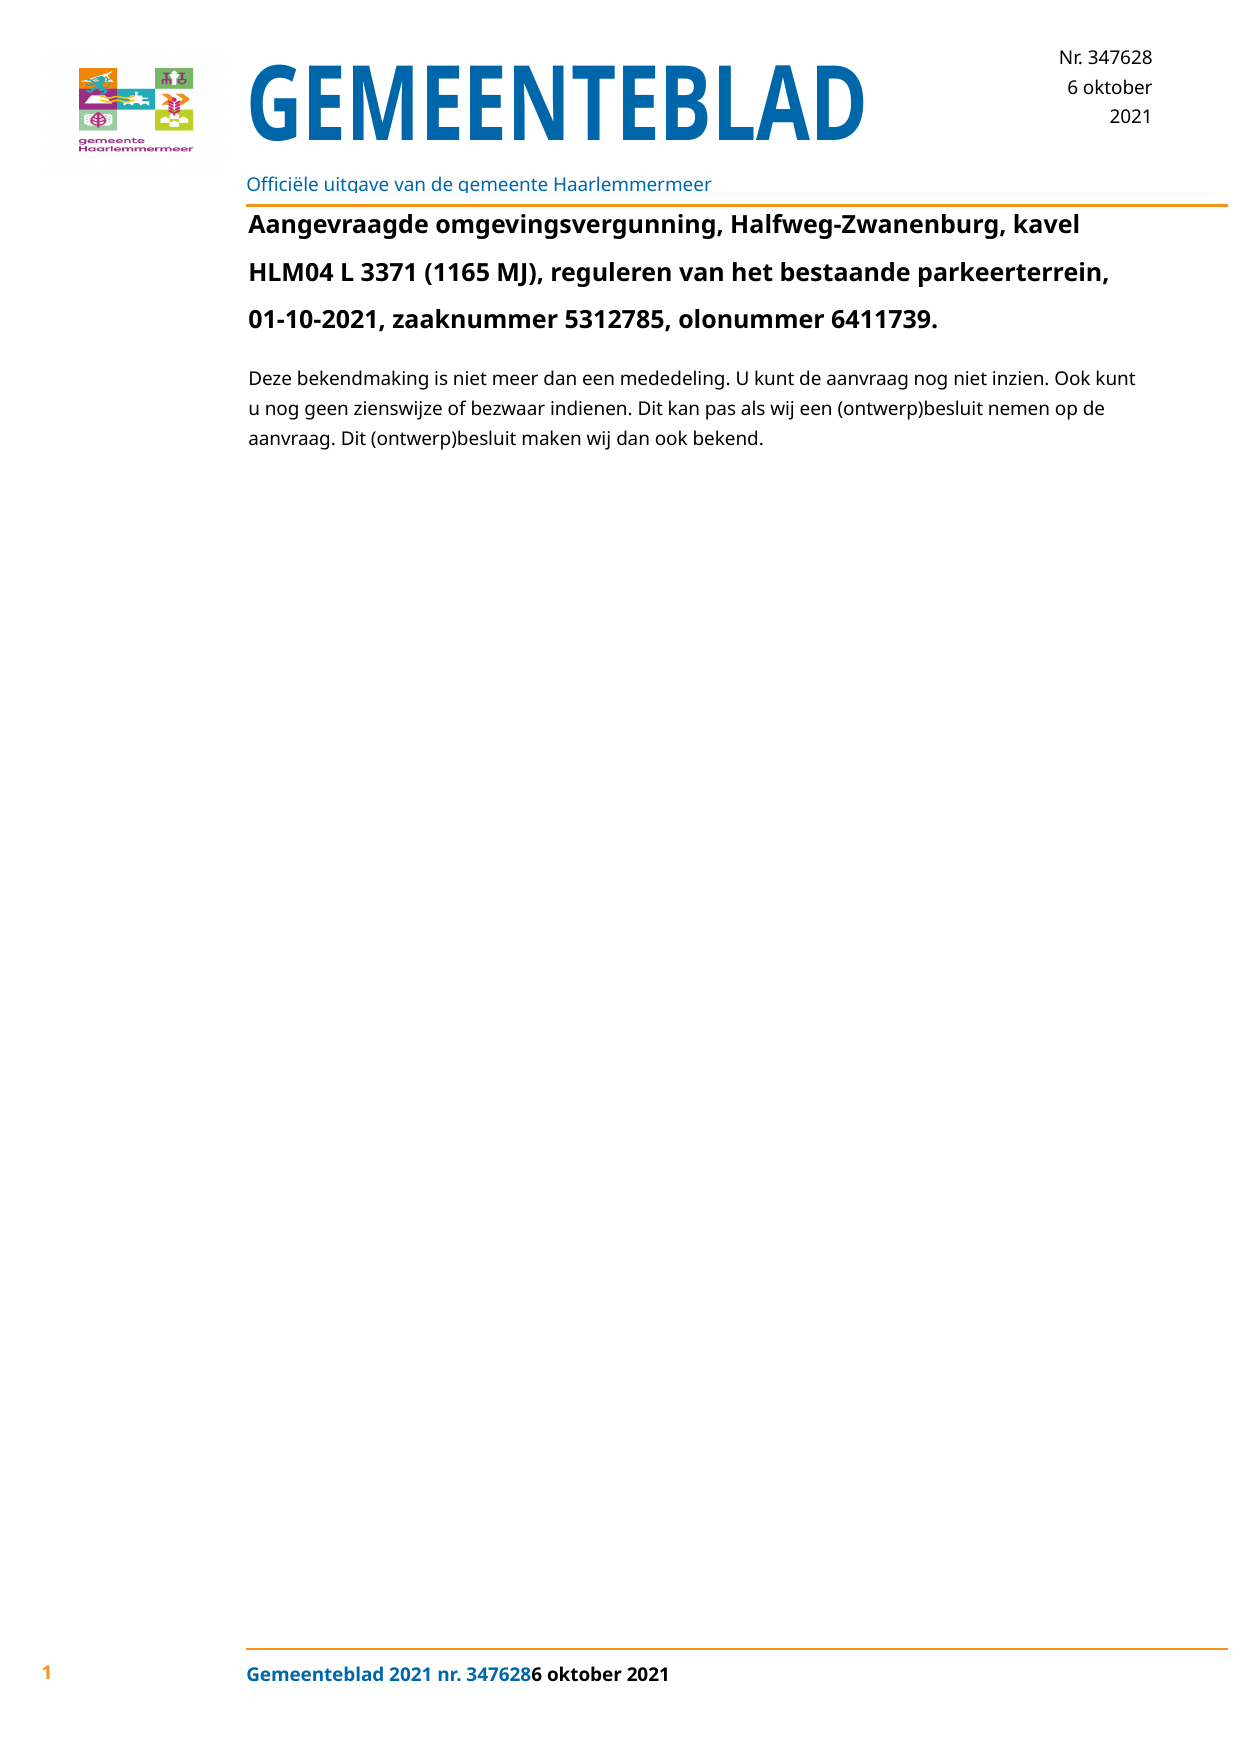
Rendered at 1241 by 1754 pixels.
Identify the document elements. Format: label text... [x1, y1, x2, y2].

text Aangevraagde omgevingsvergunning, Halfweg-Zwanenburg, kavel HLM04 L 3371 (1165 MJ), reguleren van het bestaande parkeerterrein, 01-10-2021, zaaknummer 5312785, olonummer 6411739. [248, 207, 1152, 336]
text Deze bekendmaking is niet meer dan een mededeling. U kunt de aanvraag nog niet inzien. Ook kunt u nog geen zienswijze of bezwaar indienen. Dit kan pas als wij een (ontwerp)besluit nemen op de aanvraag. Dit (ontwerp)besluit maken wij dan ook bekend. [248, 366, 1152, 450]
picture [41, 47, 231, 172]
